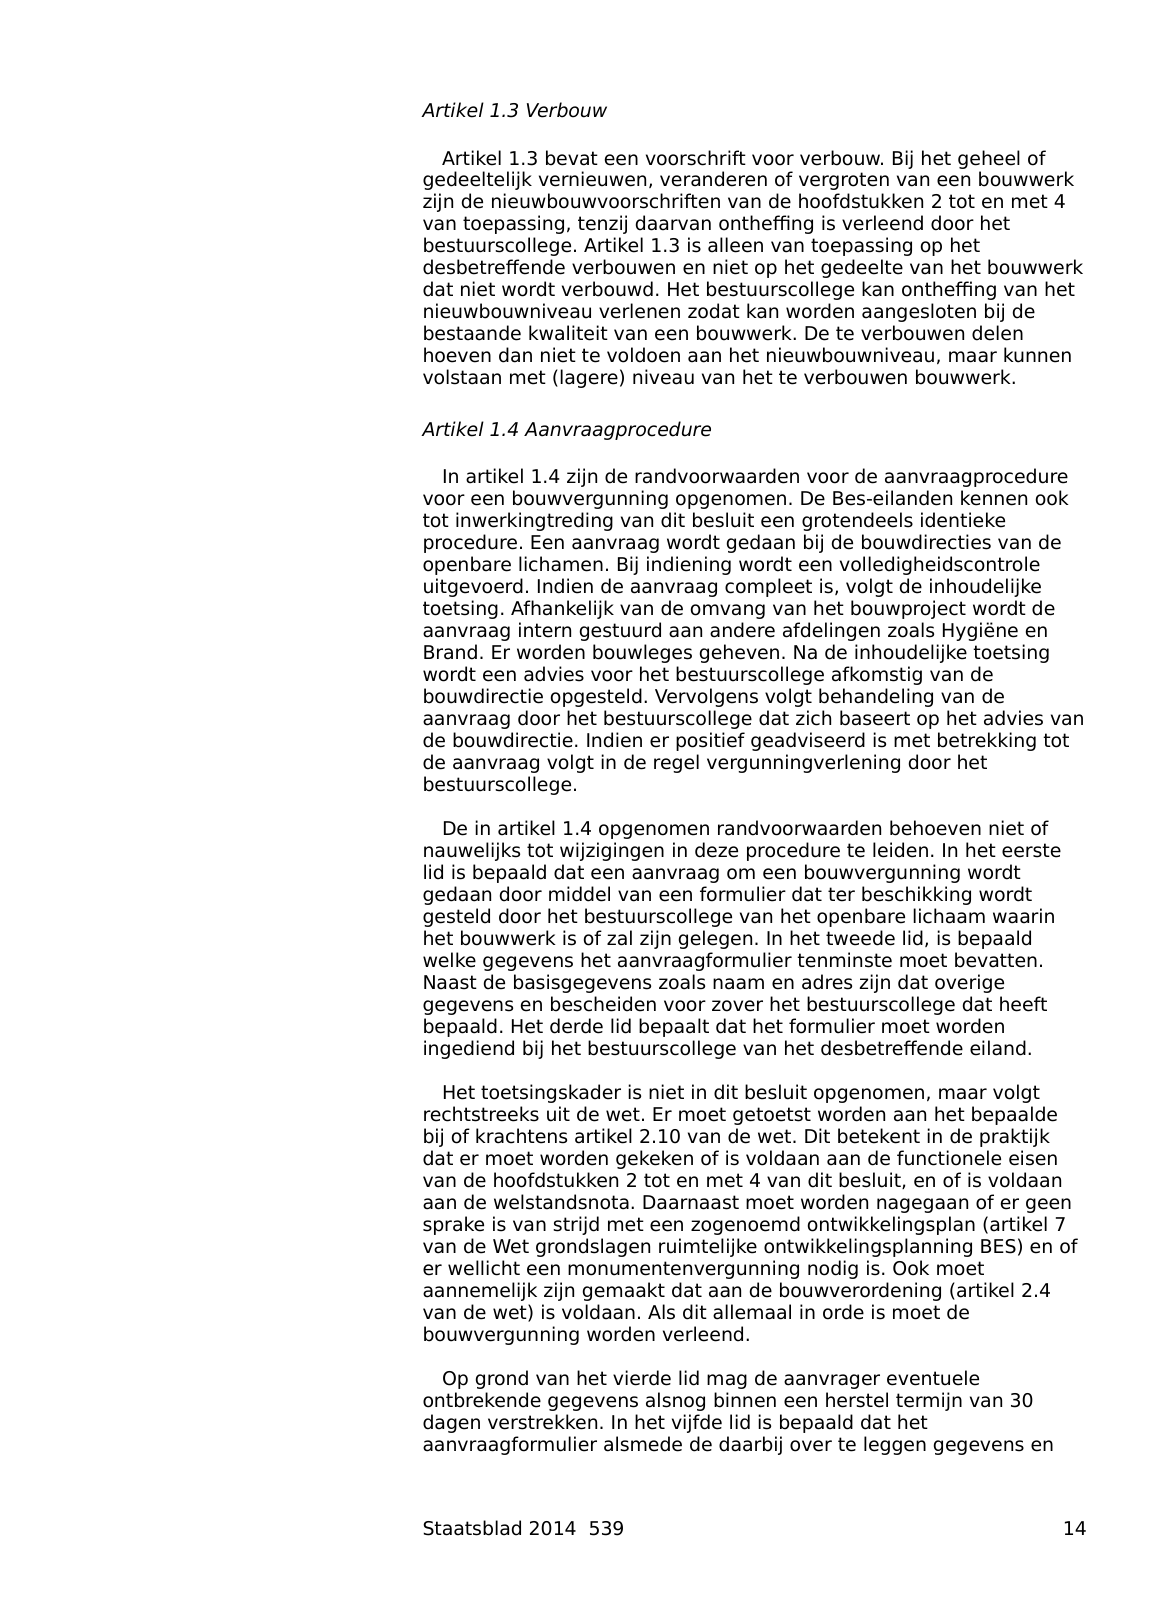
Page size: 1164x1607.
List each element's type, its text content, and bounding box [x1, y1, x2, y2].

text In artikel 1.4 zijn de randvoorwaarden voor de aanvraagprocedure voor een bouwvergunning opgenomen. De Bes-eilanden kennen ook tot inwerkingtreding van dit besluit een grotendeels identieke procedure. Een aanvraag wordt gedaan bij de bouwdirecties van de openbare lichamen. Bij indiening wordt een volledigheidscontrole uitgevoerd. Indien de aanvraag compleet is, volgt de inhoudelijke toetsing. Afhankelijk van de omvang van het bouwproject wordt de aanvraag intern gestuurd aan andere afdelingen zoals Hygiëne en Brand. Er worden bouwleges geheven. Na de inhoudelijke toetsing wordt een advies voor het bestuurscollege afkomstig van de bouwdirectie opgesteld. Vervolgens volgt behandeling van de aanvraag door het bestuurscollege dat zich baseert op het advies van de bouwdirectie. Indien er positief geadviseerd is met betrekking tot de aanvraag volgt in de regel vergunningverlening door het bestuurscollege. [422, 466, 1087, 796]
subtitle Artikel 1.4 Aanvraagprocedure [422, 419, 1087, 441]
subtitle Artikel 1.3 Verbouw [422, 100, 1087, 122]
text De in artikel 1.4 opgenomen randvoorwaarden behoeven niet of nauwelijks tot wijzigingen in deze procedure te leiden. In het eerste lid is bepaald dat een aanvraag om een bouwvergunning wordt gedaan door middel van een formulier dat ter beschikking wordt gesteld door het bestuurscollege van het openbare lichaam waarin het bouwwerk is of zal zijn gelegen. In het tweede lid, is bepaald welke gegevens het aanvraagformulier tenminste moet bevatten. Naast de basisgegevens zoals naam en adres zijn dat overige gegevens en bescheiden voor zover het bestuurscollege dat heeft bepaald. Het derde lid bepaalt dat het formulier moet worden ingediend bij het bestuurscollege van het desbetreffende eiland. [422, 818, 1087, 1060]
text Op grond van het vierde lid mag de aanvrager eventuele ontbrekende gegevens alsnog binnen een herstel termijn van 30 dagen verstrekken. In het vijfde lid is bepaald dat het aanvraagformulier alsmede de daarbij over te leggen gegevens en [422, 1368, 1087, 1456]
text Artikel 1.3 bevat een voorschrift voor verbouw. Bij het geheel of gedeeltelijk vernieuwen, veranderen of vergroten van een bouwwerk zijn de nieuwbouwvoorschriften van de hoofdstukken 2 tot en met 4 van toepassing, tenzij daarvan ontheffing is verleend door het bestuurscollege. Artikel 1.3 is alleen van toepassing op het desbetreffende verbouwen en niet op het gedeelte van het bouwwerk dat niet wordt verbouwd. Het bestuurscollege kan ontheffing van het nieuwbouwniveau verlenen zodat kan worden aangesloten bij de bestaande kwaliteit van een bouwwerk. De te verbouwen delen hoeven dan niet te voldoen aan het nieuwbouwniveau, maar kunnen volstaan met (lagere) niveau van het te verbouwen bouwwerk. [422, 147, 1087, 389]
text Het toetsingskader is niet in dit besluit opgenomen, maar volgt rechtstreeks uit de wet. Er moet getoetst worden aan het bepaalde bij of krachtens artikel 2.10 van de wet. Dit betekent in de praktijk dat er moet worden gekeken of is voldaan aan de functionele eisen van de hoofdstukken 2 tot en met 4 van dit besluit, en of is voldaan aan de welstandsnota. Daarnaast moet worden nagegaan of er geen sprake is van strijd met een zogenoemd ontwikkelingsplan (artikel 7 van de Wet grondslagen ruimtelijke ontwikkelingsplanning BES) en of er wellicht een monumentenvergunning nodig is. Ook moet aannemelijk zijn gemaakt dat aan de bouwverordening (artikel 2.4 van de wet) is voldaan. Als dit allemaal in orde is moet de bouwvergunning worden verleend. [422, 1082, 1087, 1346]
